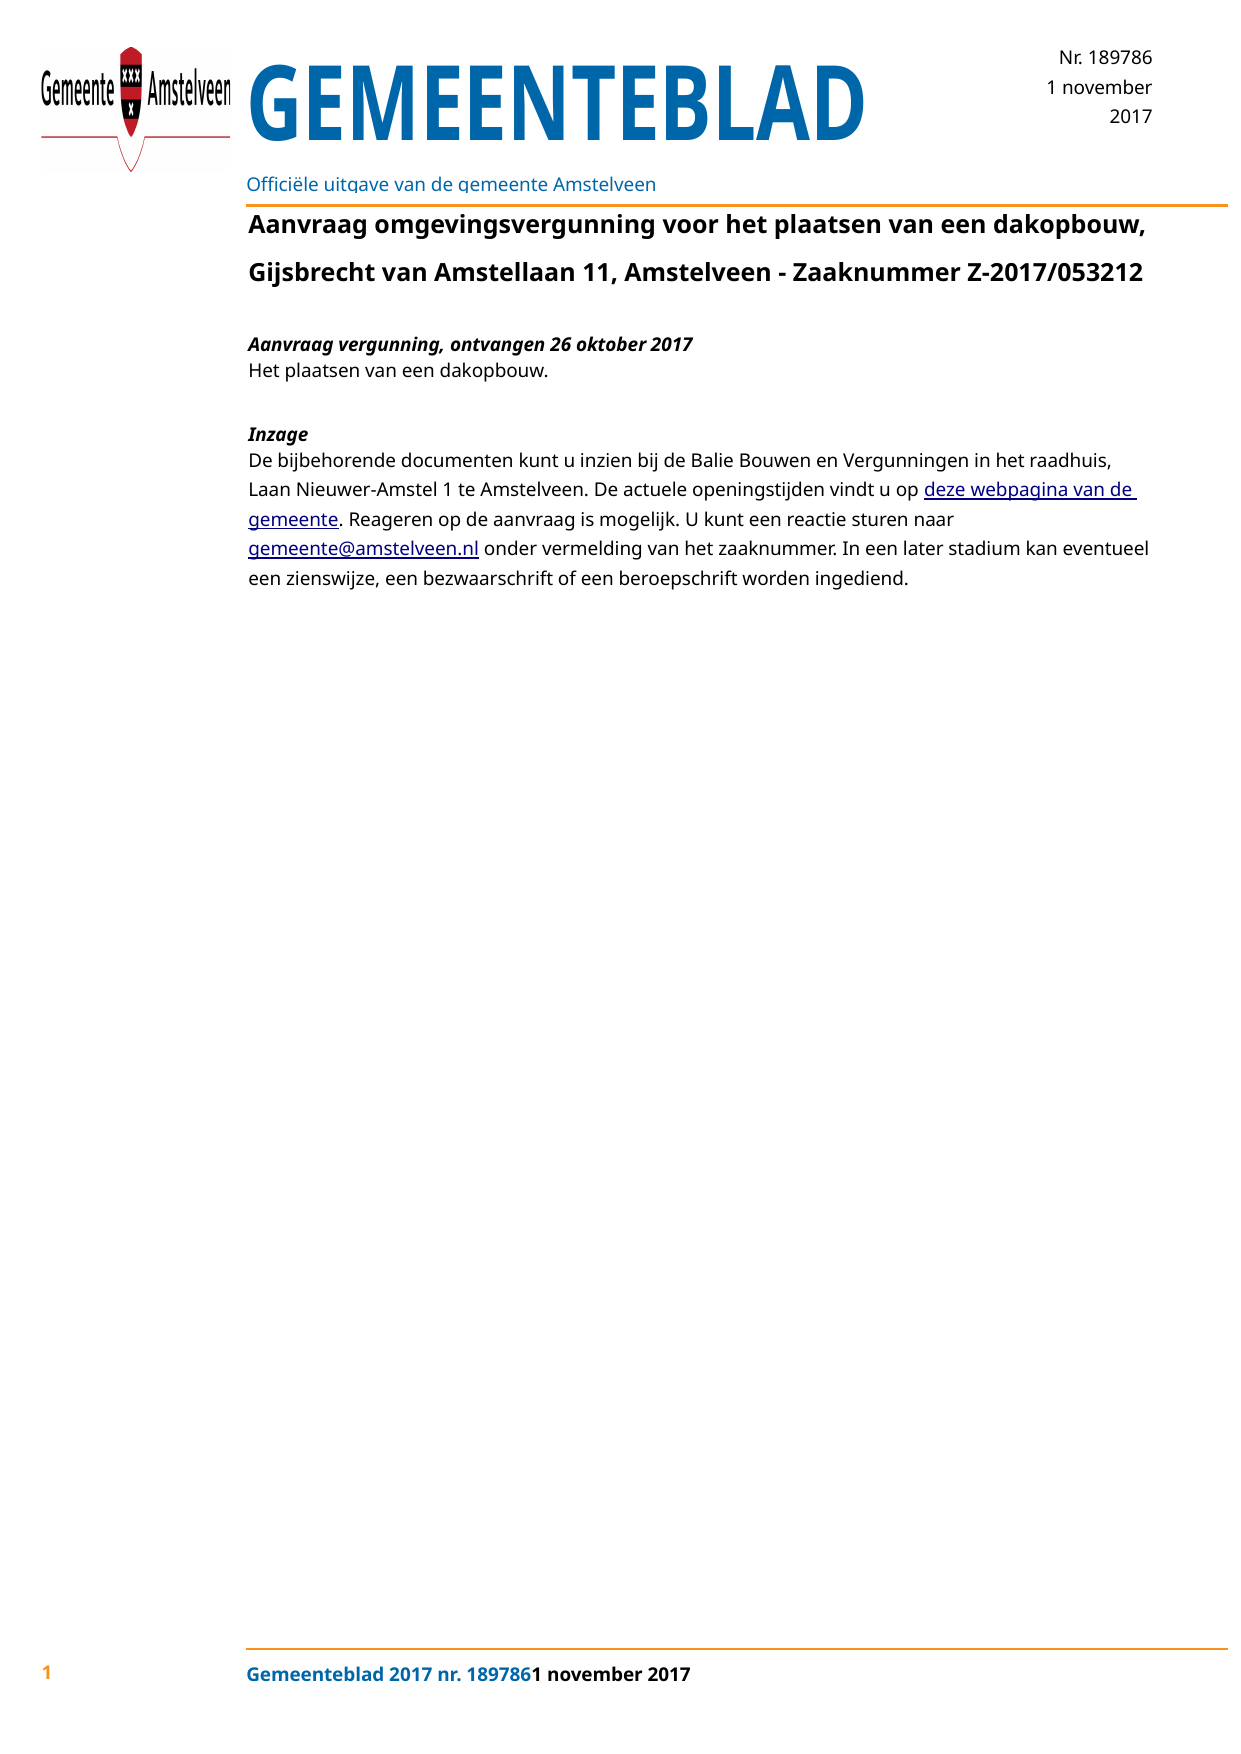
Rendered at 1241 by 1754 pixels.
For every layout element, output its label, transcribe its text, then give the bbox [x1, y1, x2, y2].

text De bijbehorende documenten kunt u inzien bij de Balie Bouwen en Vergunningen in het raadhuis, Laan Nieuwer-Amstel 1 te Amstelveen. De actuele openingstijden vindt u op deze webpagina van de gemeente. Reageren op de aanvraag is mogelijk. U kunt een reactie sturen naar gemeente@amstelveen.nl onder vermelding van het zaaknummer. In een later stadium kan eventueel een zienswijze, een bezwaarschrift of een beroepschrift worden ingediend. [248, 447, 1152, 591]
text Aanvraag vergunning, ontvangen 26 oktober 2017 [248, 331, 1152, 357]
text Inzage [248, 421, 1152, 447]
text Aanvraag omgevingsvergunning voor het plaatsen van een dakopbouw, Gijsbrecht van Amstellaan 11, Amstelveen - Zaaknummer Z-2017/053212 [248, 207, 1152, 288]
text Het plaatsen van een dakopbouw. [248, 357, 1152, 383]
picture [41, 47, 231, 172]
